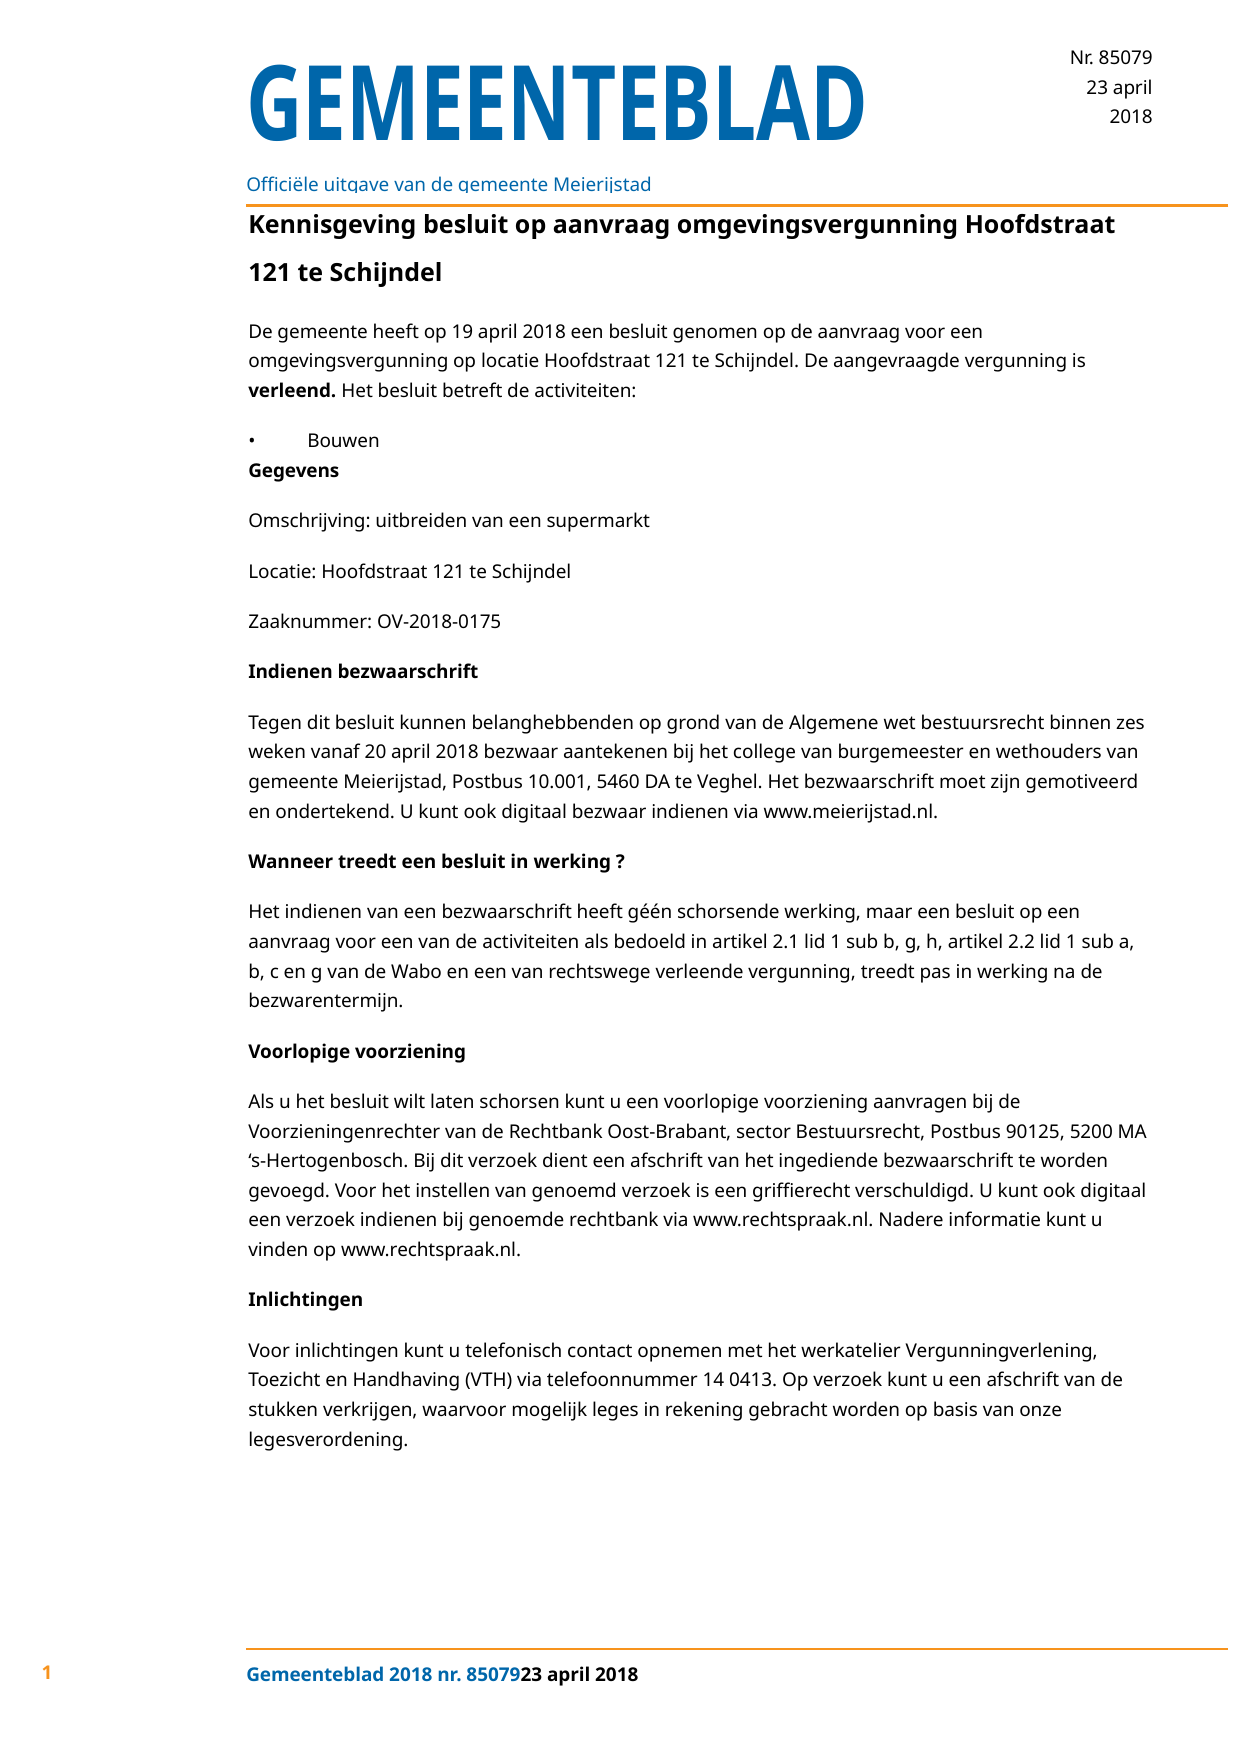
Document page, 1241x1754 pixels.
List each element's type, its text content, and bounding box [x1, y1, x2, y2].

text Voor inlichtingen kunt u telefonisch contact opnemen met het werkatelier Vergunningverlening, Toezicht en Handhaving (VTH) via telefoonnummer 14 0413. Op verzoek kunt u een afschrift van de stukken verkrijgen, waarvoor mogelijk leges in rekening gebracht worden op basis van onze legesverordening. [248, 1337, 1152, 1452]
picture [41, 47, 231, 172]
text Omschrijving: uitbreiden van een supermarkt [248, 507, 1152, 533]
text Zaaknummer: OV-2018-0175 [248, 608, 1152, 634]
text Voorlopige voorziening [248, 1038, 1152, 1064]
text Inlichtingen [248, 1287, 1152, 1312]
list Bouwen [248, 427, 1152, 453]
text Kennisgeving besluit op aanvraag omgevingsvergunning Hoofdstraat 121 te Schijndel [248, 207, 1152, 288]
text Indienen bezwaarschrift [248, 659, 1152, 684]
text Gegevens [248, 457, 1152, 483]
text Wanneer treedt een besluit in werking ? [248, 848, 1152, 874]
text Het indienen van een bezwaarschrift heeft géén schorsende werking, maar een besluit op een aanvraag voor een van de activiteiten als bedoeld in artikel 2.1 lid 1 sub b, g, h, artikel 2.2 lid 1 sub a, b, c en g van de Wabo en een van rechtswege verleende vergunning, treedt pas in werking na de bezwarentermijn. [248, 899, 1152, 1013]
text Locatie: Hoofdstraat 121 te Schijndel [248, 558, 1152, 584]
text De gemeente heeft op 19 april 2018 een besluit genomen op de aanvraag voor een omgevingsvergunning op locatie Hoofdstraat 121 te Schijndel. De aangevraagde vergunning is verleend. Het besluit betreft de activiteiten: [248, 318, 1152, 403]
text Tegen dit besluit kunnen belanghebbenden op grond van de Algemene wet bestuursrecht binnen zes weken vanaf 20 april 2018 bezwaar aantekenen bij het college van burgemeester en wethouders van gemeente Meierijstad, Postbus 10.001, 5460 DA te Veghel. Het bezwaarschrift moet zijn gemotiveerd en ondertekend. U kunt ook digitaal bezwaar indienen via www.meierijstad.nl. [248, 709, 1152, 824]
text Als u het besluit wilt laten schorsen kunt u een voorlopige voorziening aanvragen bij de Voorzieningenrechter van de Rechtbank Oost-Brabant, sector Bestuursrecht, Postbus 90125, 5200 MA ‘s-Hertogenbosch. Bij dit verzoek dient een afschrift van het ingediende bezwaarschrift te worden gevoegd. Voor het instellen van genoemd verzoek is een griffierecht verschuldigd. U kunt ook digitaal een verzoek indienen bij genoemde rechtbank via www.rechtspraak.nl. Nadere informatie kunt u vinden op www.rechtspraak.nl. [248, 1088, 1152, 1262]
